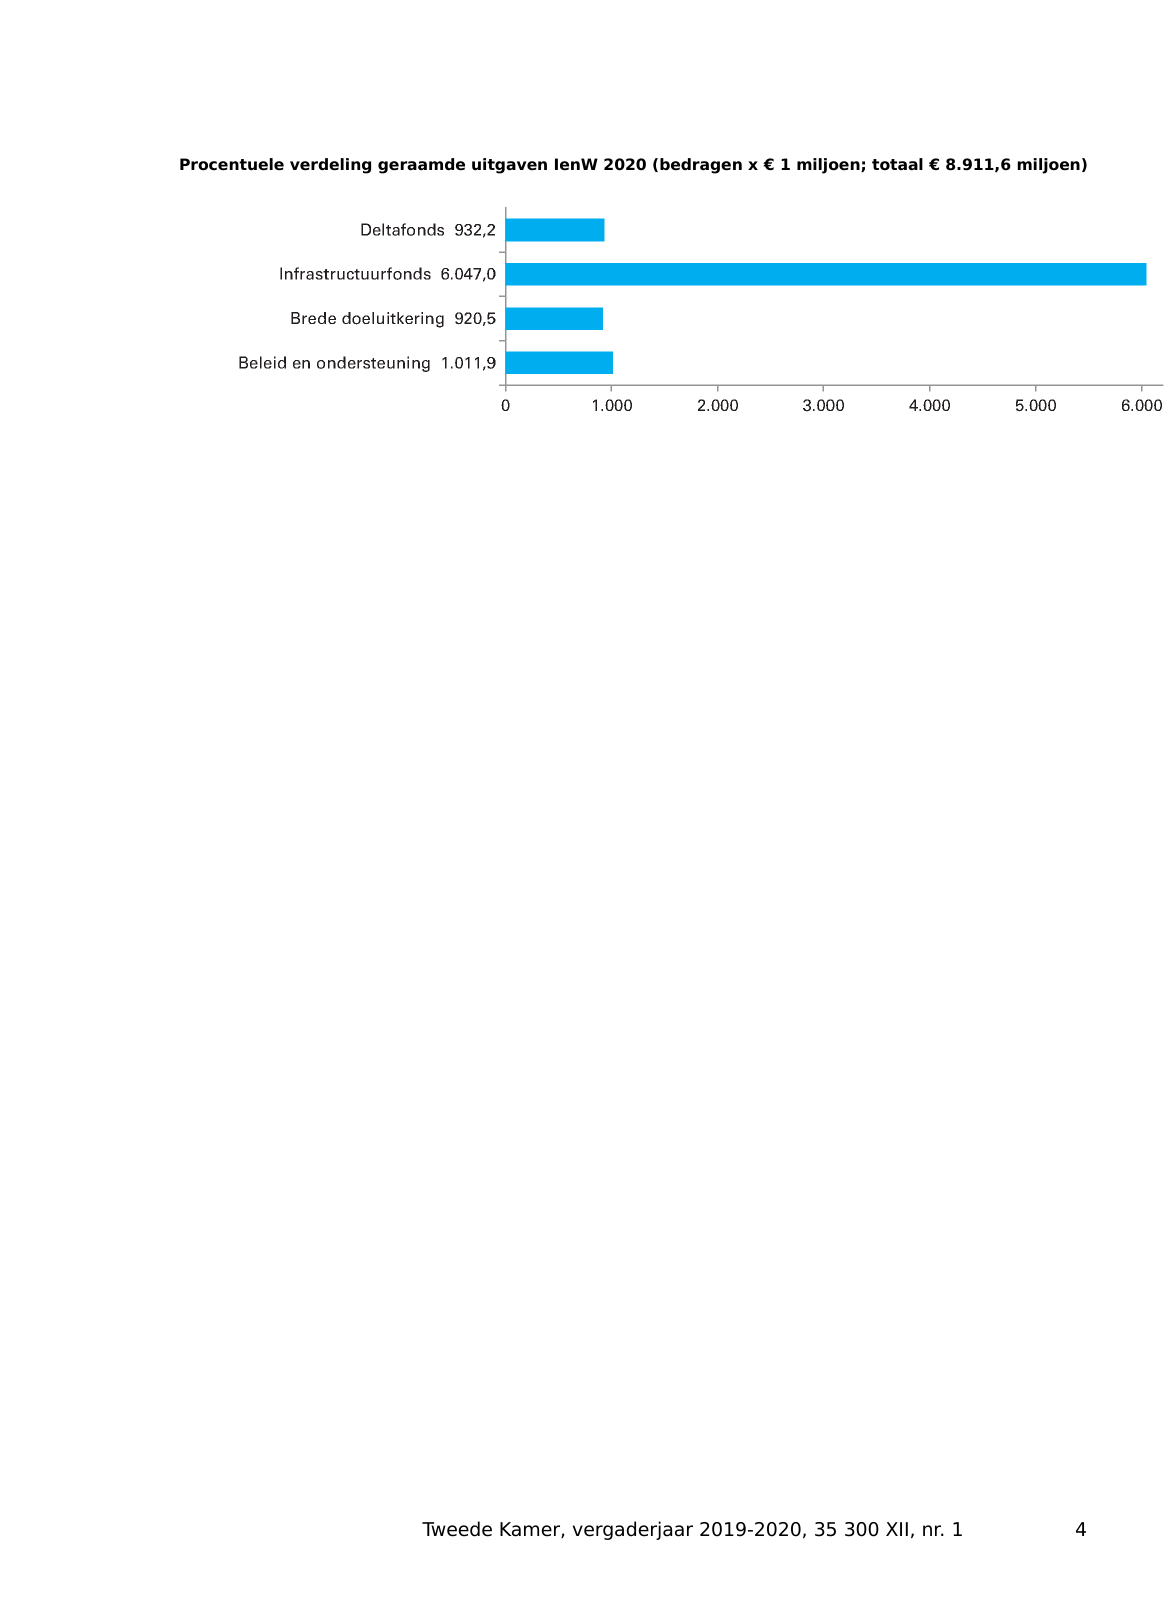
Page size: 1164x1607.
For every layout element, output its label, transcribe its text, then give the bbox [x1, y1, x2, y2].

text Procentuele verdeling geraamde uitgaven IenW 2020 (bedragen x € 1 miljoen; totaal € 8.911,6 miljoen) [159, 156, 1163, 174]
picture [159, 207, 1164, 415]
